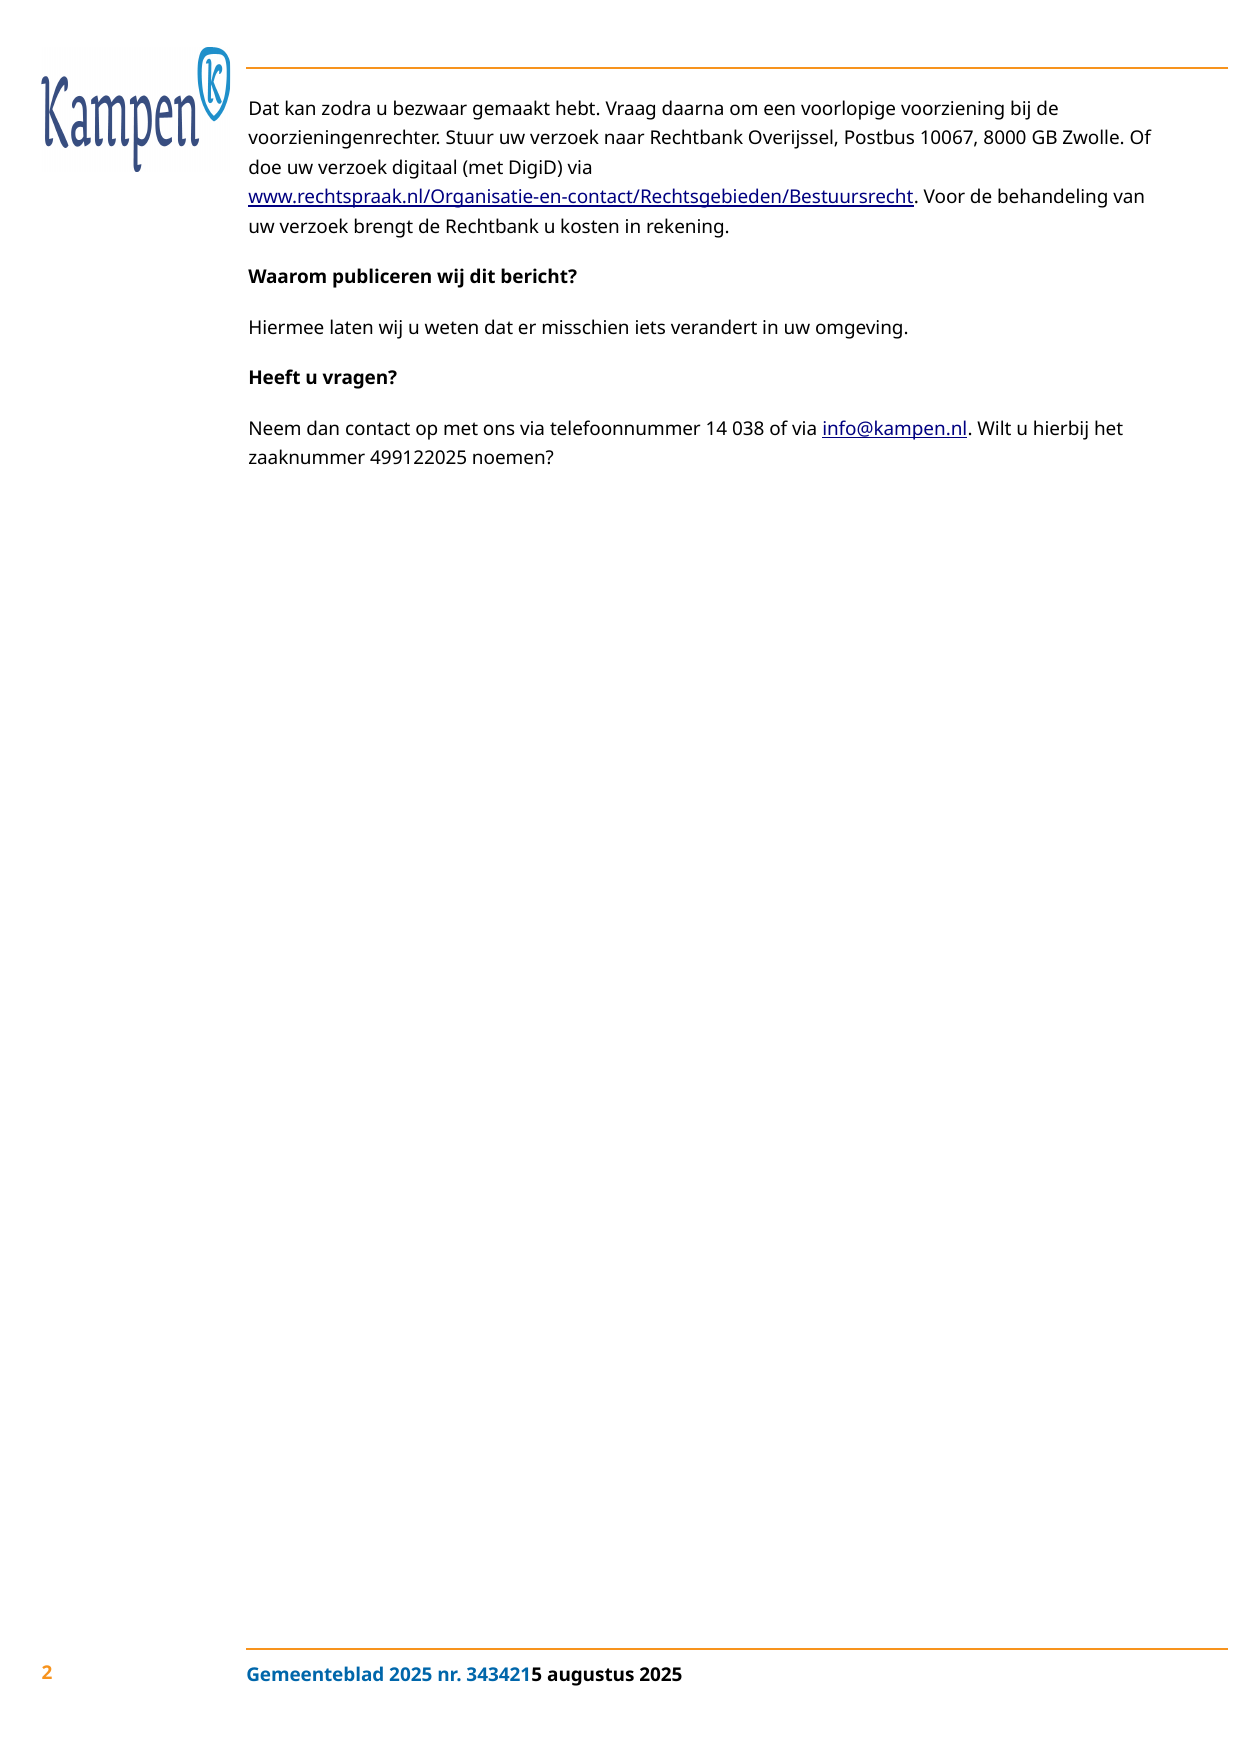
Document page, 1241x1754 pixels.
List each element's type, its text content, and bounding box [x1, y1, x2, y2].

text Heeft u vragen? [248, 364, 1152, 390]
text Dat kan zodra u bezwaar gemaakt hebt. Vraag daarna om een voorlopige voorziening bij de voorzieningenrechter. Stuur uw verzoek naar Rechtbank Overijssel, Postbus 10067, 8000 GB Zwolle. Of doe uw verzoek digitaal (met DigiD) via www.rechtspraak.nl/Organisatie-en-contact/Rechtsgebieden/Bestuursrecht. Voor de behandeling van uw verzoek brengt de Rechtbank u kosten in rekening. [248, 95, 1152, 239]
text Neem dan contact op met ons via telefoonnummer 14 038 of via info@kampen.nl. Wilt u hierbij het zaaknummer 499122025 noemen? [248, 415, 1152, 470]
text Waarom publiceren wij dit bericht? [248, 263, 1152, 289]
text Hiermee laten wij u weten dat er misschien iets verandert in uw omgeving. [248, 314, 1152, 340]
picture [41, 47, 231, 172]
